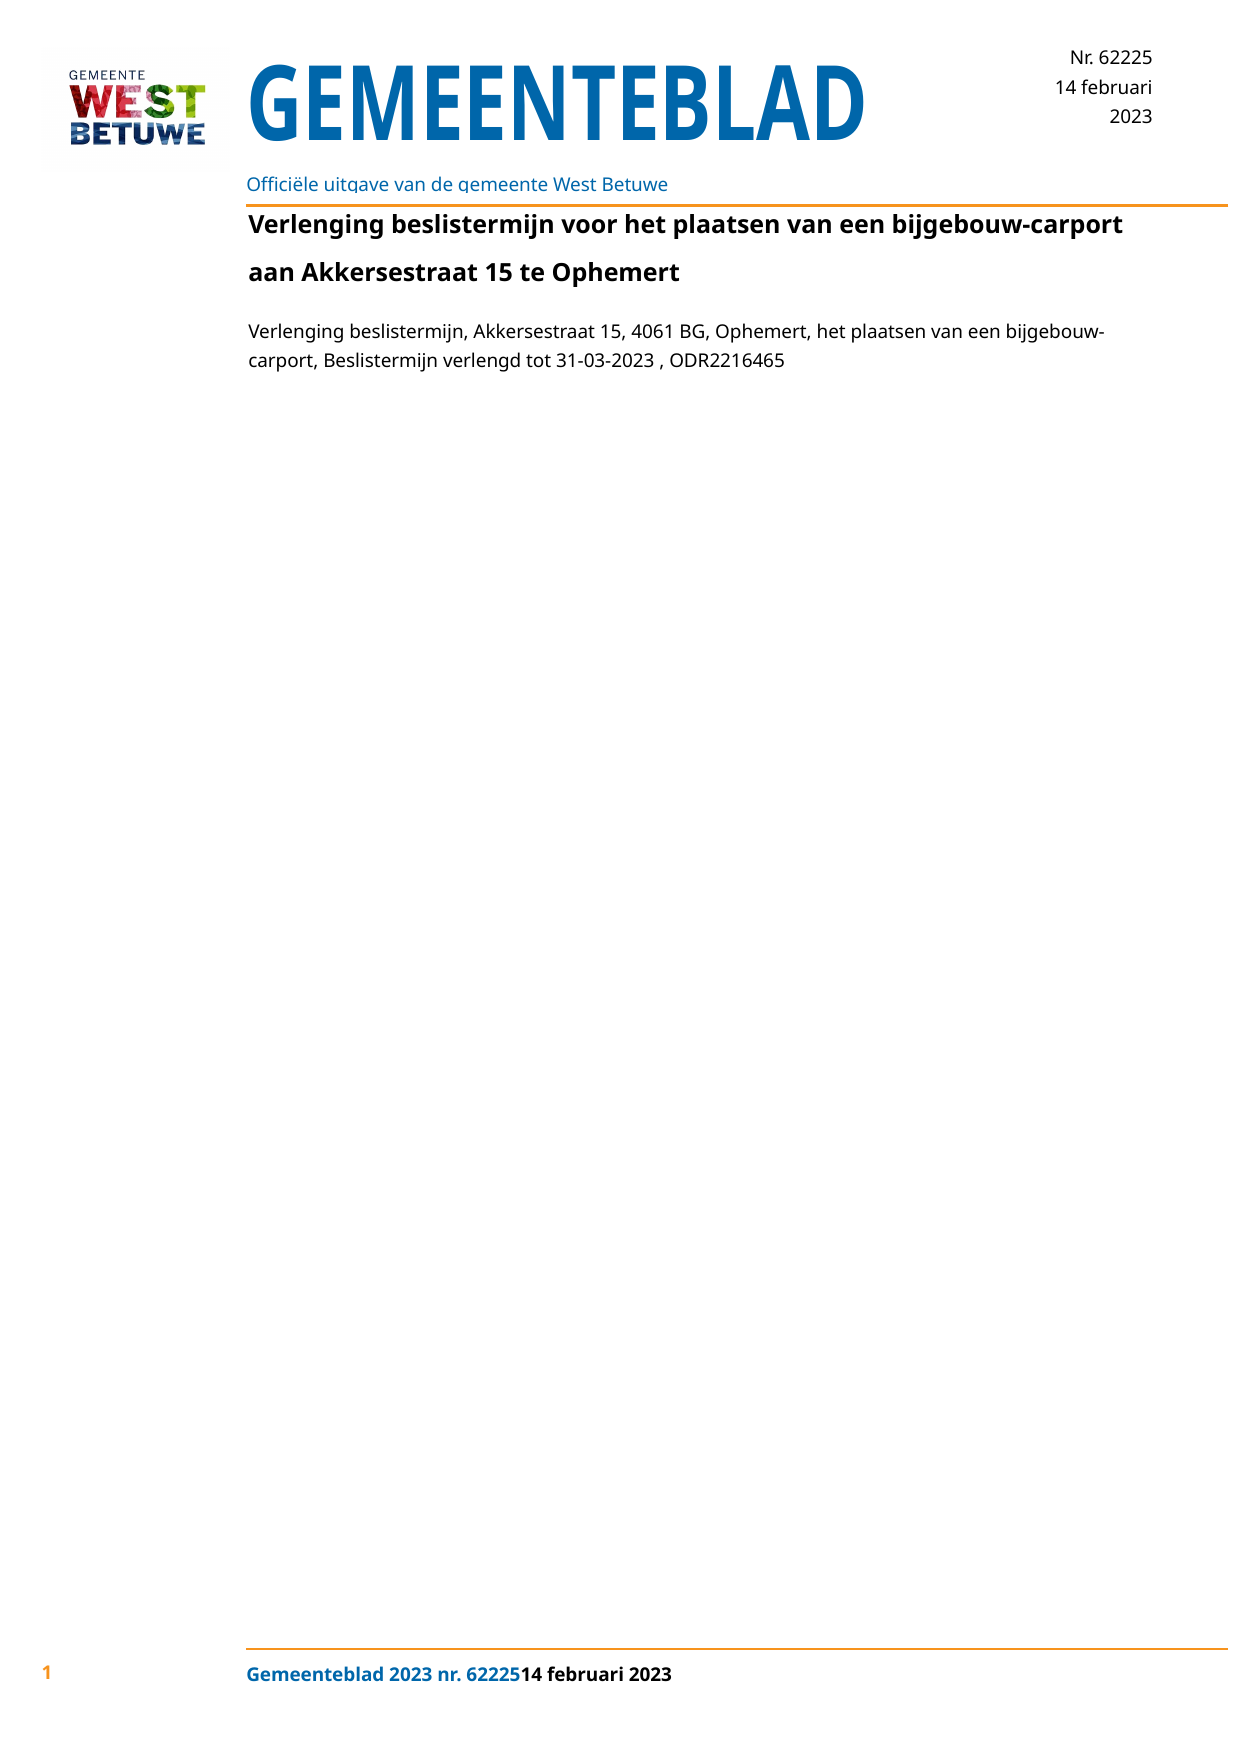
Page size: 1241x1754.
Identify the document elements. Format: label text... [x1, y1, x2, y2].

picture [41, 47, 231, 172]
text Verlenging beslistermijn voor het plaatsen van een bijgebouw-carport aan Akkersestraat 15 te Ophemert [248, 207, 1152, 288]
text Verlenging beslistermijn, Akkersestraat 15, 4061 BG, Ophemert, het plaatsen van een bijgebouw-carport, Beslistermijn verlengd tot 31-03-2023 , ODR2216465 [248, 318, 1152, 373]
